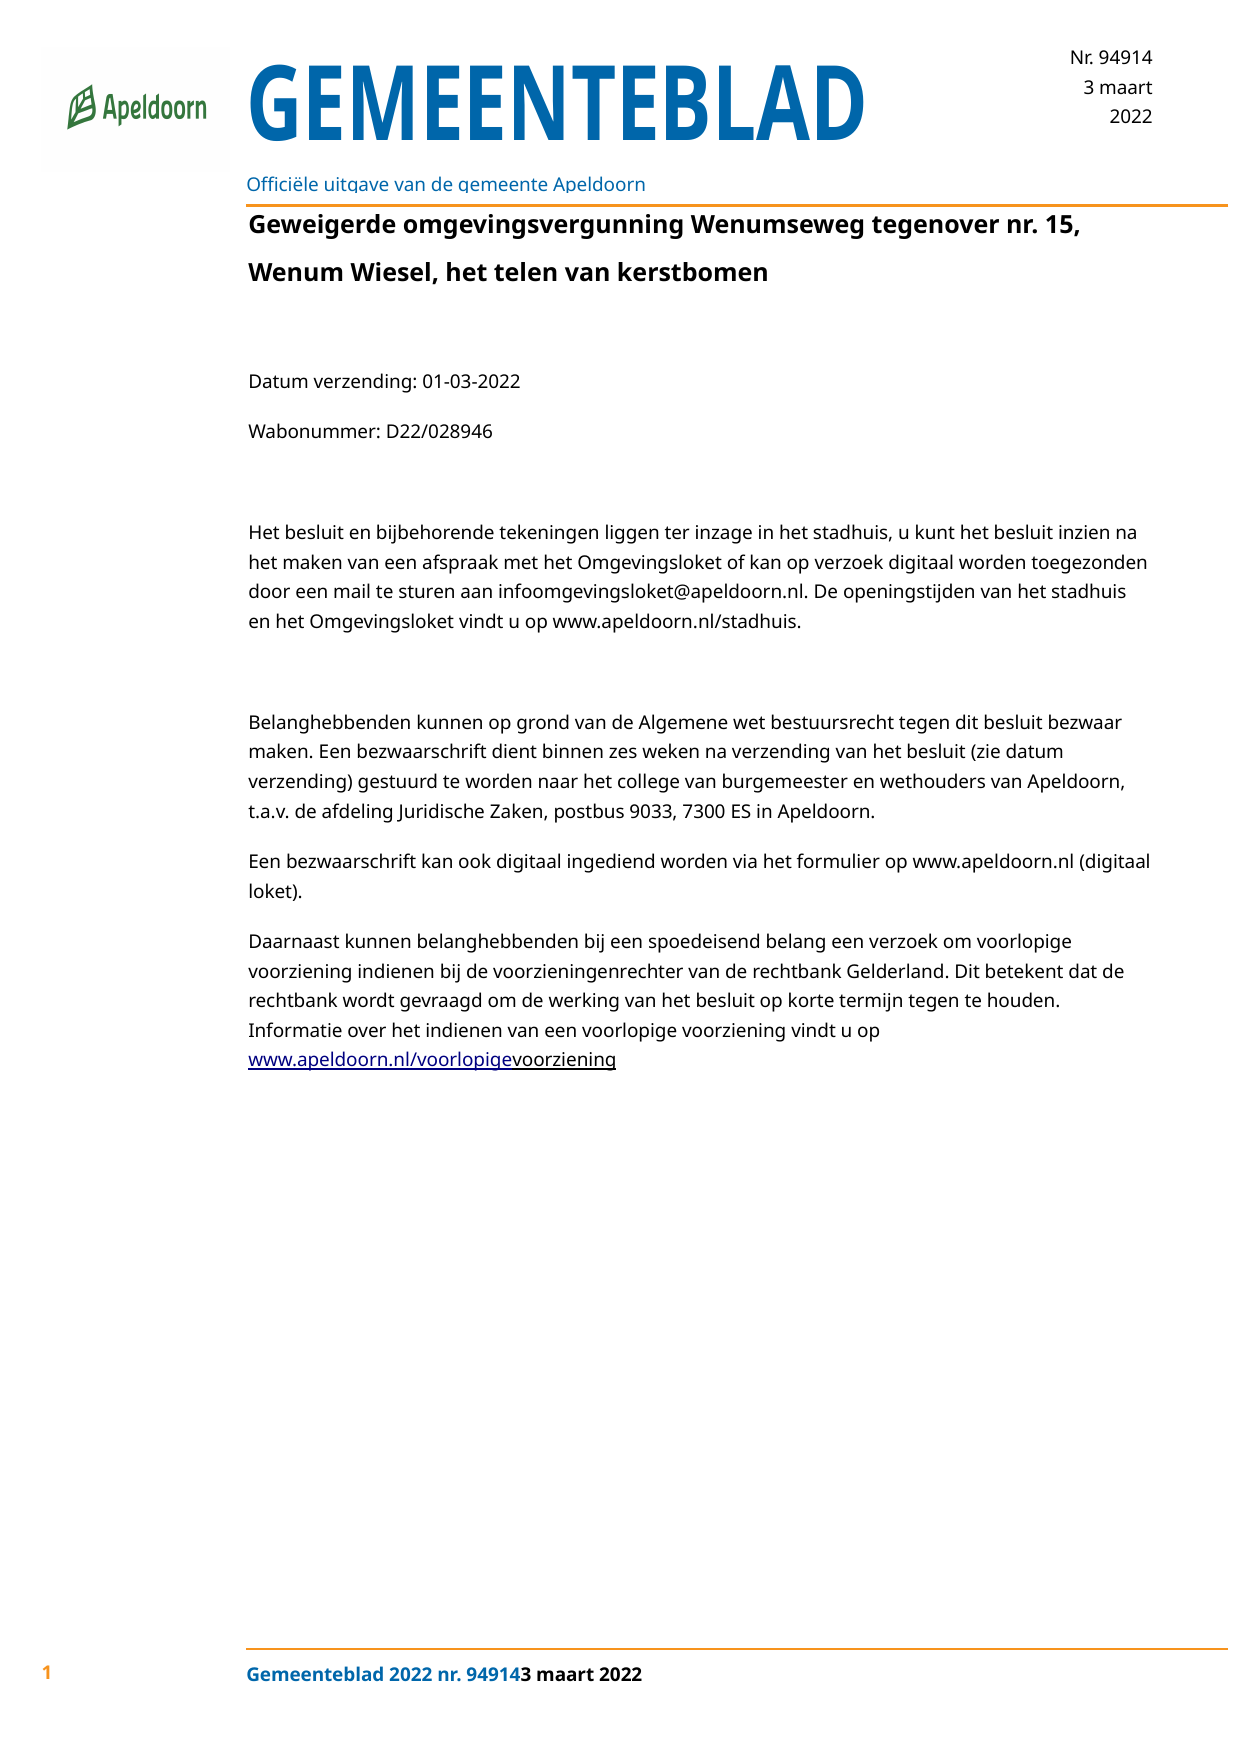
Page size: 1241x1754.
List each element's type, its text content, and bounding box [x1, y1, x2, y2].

text Wabonummer: D22/028946 [248, 419, 1152, 444]
text Het besluit en bijbehorende tekeningen liggen ter inzage in het stadhuis, u kunt het besluit inzien na het maken van een afspraak met het Omgevingsloket of kan op verzoek digitaal worden toegezonden door een mail te sturen aan infoomgevingsloket@apeldoorn.nl. De openingstijden van het stadhuis en het Omgevingsloket vindt u op www.apeldoorn.nl/stadhuis. [248, 519, 1152, 634]
text Een bezwaarschrift kan ook digitaal ingediend worden via het formulier op www.apeldoorn.nl (digitaal loket). [248, 848, 1152, 904]
text Datum verzending: 01-03-2022 [248, 368, 1152, 394]
picture [41, 47, 231, 172]
text Daarnaast kunnen belanghebbenden bij een spoedeisend belang een verzoek om voorlopige voorziening indienen bij de voorzieningenrechter van de rechtbank Gelderland. Dit betekent dat de rechtbank wordt gevraagd om de werking van het besluit op korte termijn tegen te houden. Informatie over het indienen van een voorlopige voorziening vindt u op www.apeldoorn.nl/voorlopigevoorziening [248, 928, 1152, 1072]
text Geweigerde omgevingsvergunning Wenumseweg tegenover nr. 15, Wenum Wiesel, het telen van kerstbomen [248, 207, 1152, 288]
text Belanghebbenden kunnen op grond van de Algemene wet bestuursrecht tegen dit besluit bezwaar maken. Een bezwaarschrift dient binnen zes weken na verzending van het besluit (zie datum verzending) gestuurd te worden naar het college van burgemeester en wethouders van Apeldoorn, t.a.v. de afdeling Juridische Zaken, postbus 9033, 7300 ES in Apeldoorn. [248, 709, 1152, 824]
